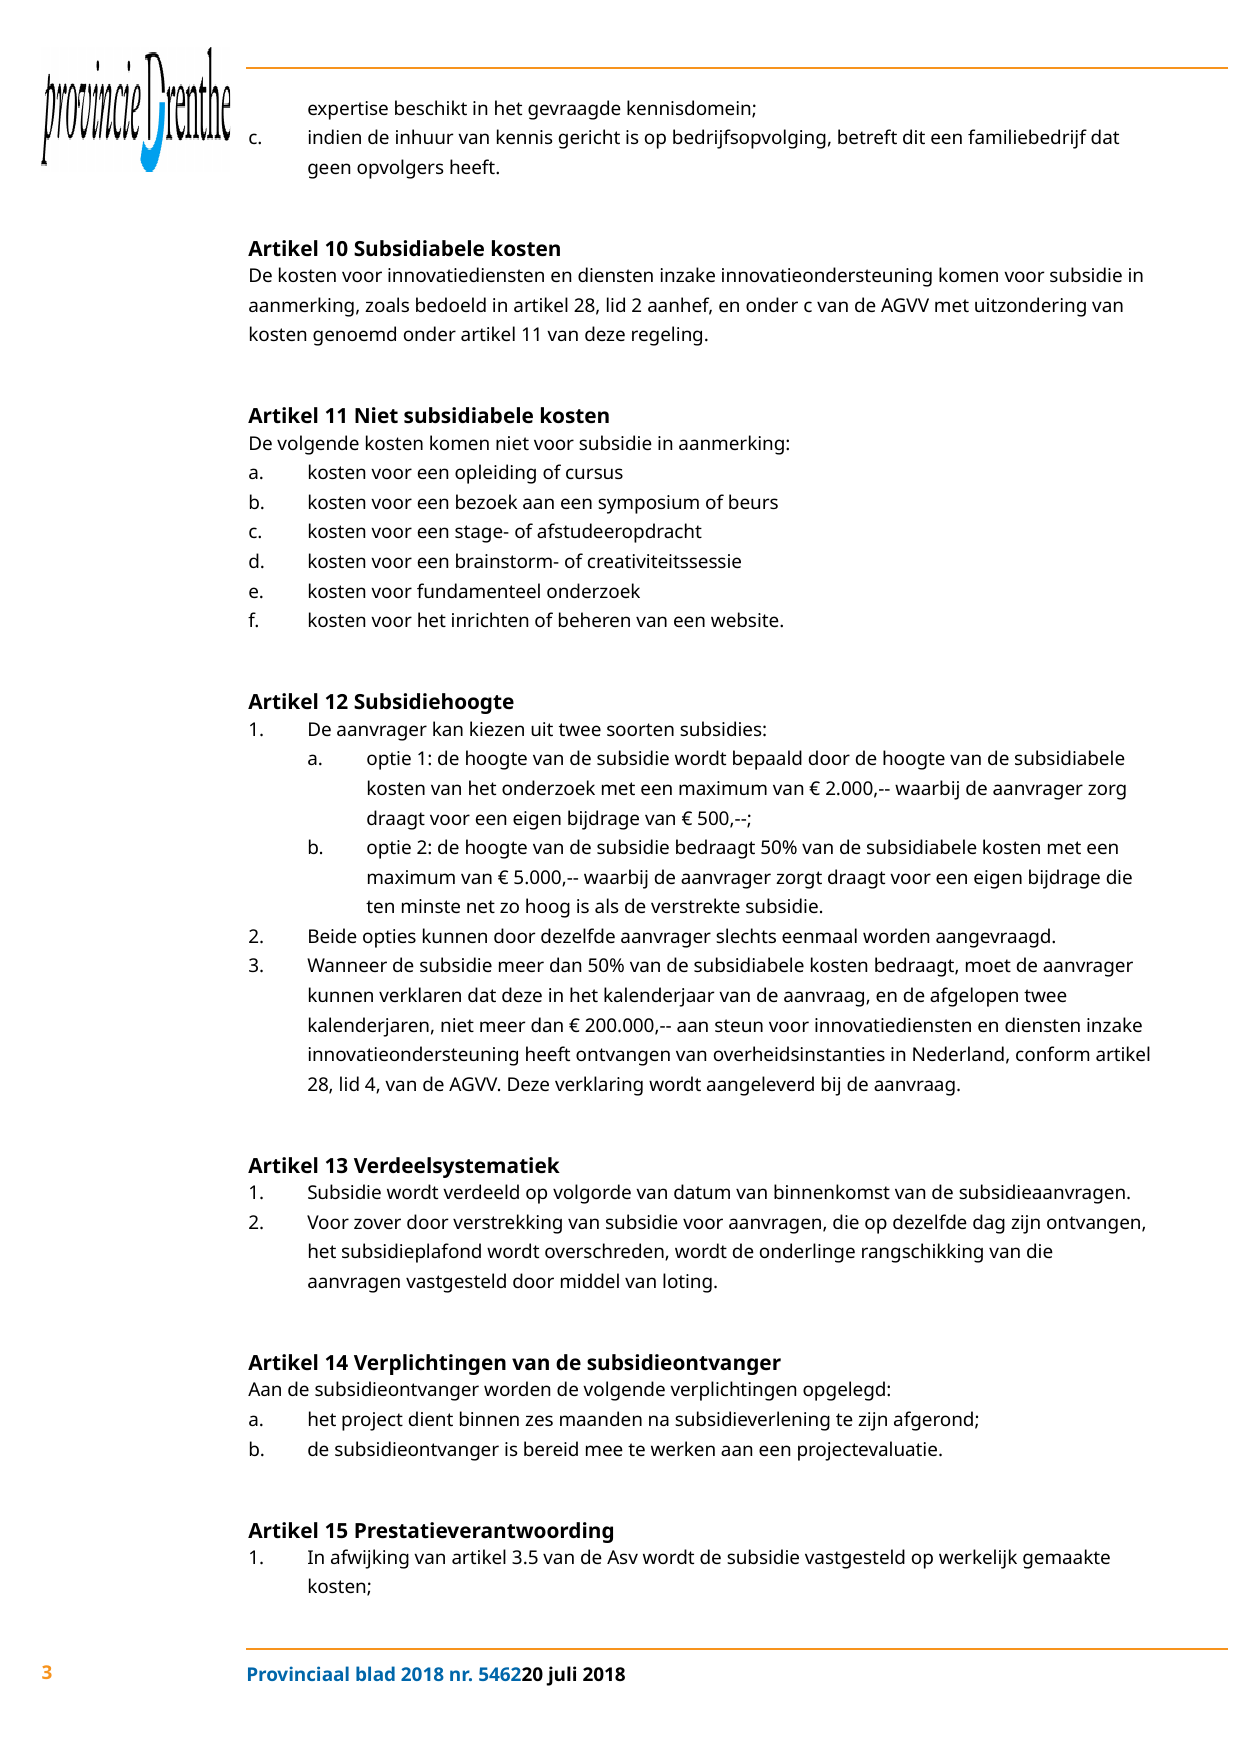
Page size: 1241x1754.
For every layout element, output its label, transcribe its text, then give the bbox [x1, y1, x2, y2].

list de subsidieontvanger is bereid mee te werken aan een projectevaluatie. [248, 1436, 1152, 1461]
list Voor zover door verstrekking van subsidie voor aanvragen, die op dezelfde dag zijn ontvangen, het subsidieplafond wordt overschreden, wordt de onderlinge rangschikking van die aanvragen vastgesteld door middel van loting. [248, 1209, 1152, 1294]
text Aan de subsidieontvanger worden de volgende verplichtingen opgelegd: [248, 1377, 1152, 1402]
list kosten voor een opleiding of cursus [248, 459, 1152, 485]
text Artikel 10 Subsidiabele kosten [248, 234, 1152, 262]
list optie 2: de hoogte van de subsidie bedraagt 50% van de subsidiabele kosten met een maximum van € 5.000,-- waarbij de aanvrager zorgt draagt voor een eigen bijdrage die ten minste net zo hoog is als de verstrekte subsidie. [307, 834, 1152, 919]
picture [41, 47, 231, 172]
text De kosten voor innovatiediensten en diensten inzake innovatieondersteuning komen voor subsidie in aanmerking, zoals bedoeld in artikel 28, lid 2 aanhef, en onder c van de AGVV met uitzondering van kosten genoemd onder artikel 11 van deze regeling. [248, 262, 1152, 347]
text Artikel 15 Prestatieverantwoording [248, 1516, 1152, 1544]
list kosten voor het inrichten of beheren van een website. [248, 607, 1152, 633]
text Artikel 13 Verdeelsystematiek [248, 1151, 1152, 1179]
list kosten voor een stage- of afstudeeropdracht [248, 519, 1152, 544]
text Artikel 14 Verplichtingen van de subsidieontvanger [248, 1348, 1152, 1377]
text De volgende kosten komen niet voor subsidie in aanmerking: [248, 430, 1152, 456]
list Subsidie wordt verdeeld op volgorde van datum van binnenkomst van de subsidieaanvragen. [248, 1179, 1152, 1205]
list expertise beschikt in het gevraagde kennisdomein; [248, 95, 1152, 121]
list Wanneer de subsidie meer dan 50% van de subsidiabele kosten bedraagt, moet de aanvrager kunnen verklaren dat deze in het kalenderjaar van de aanvraag, en de afgelopen twee kalenderjaren, niet meer dan € 200.000,-- aan steun voor innovatiediensten en diensten inzake innovatieondersteuning heeft ontvangen van overheidsinstanties in Nederland, conform artikel 28, lid 4, van de AGVV. Deze verklaring wordt aangeleverd bij de aanvraag. [248, 953, 1152, 1097]
text Artikel 11 Niet subsidiabele kosten [248, 402, 1152, 430]
list optie 1: de hoogte van de subsidie wordt bepaald door de hoogte van de subsidiabele kosten van het onderzoek met een maximum van € 2.000,-- waarbij de aanvrager zorg draagt voor een eigen bijdrage van € 500,--; [307, 746, 1152, 830]
list kosten voor een brainstorm- of creativiteitssessie [248, 548, 1152, 574]
list kosten voor een bezoek aan een symposium of beurs [248, 489, 1152, 515]
list het project dient binnen zes maanden na subsidieverlening te zijn afgerond; [248, 1406, 1152, 1432]
list kosten voor fundamenteel onderzoek [248, 578, 1152, 604]
list Beide opties kunnen door dezelfde aanvrager slechts eenmaal worden aangevraagd. [248, 923, 1152, 949]
text Artikel 12 Subsidiehoogte [248, 687, 1152, 716]
list In afwijking van artikel 3.5 van de Asv wordt de subsidie vastgesteld op werkelijk gemaakte kosten; [248, 1544, 1152, 1599]
list indien de inhuur van kennis gericht is op bedrijfsopvolging, betreft dit een familiebedrijf dat geen opvolgers heeft. [248, 124, 1152, 180]
list De aanvrager kan kiezen uit twee soorten subsidies: [248, 716, 1152, 742]
